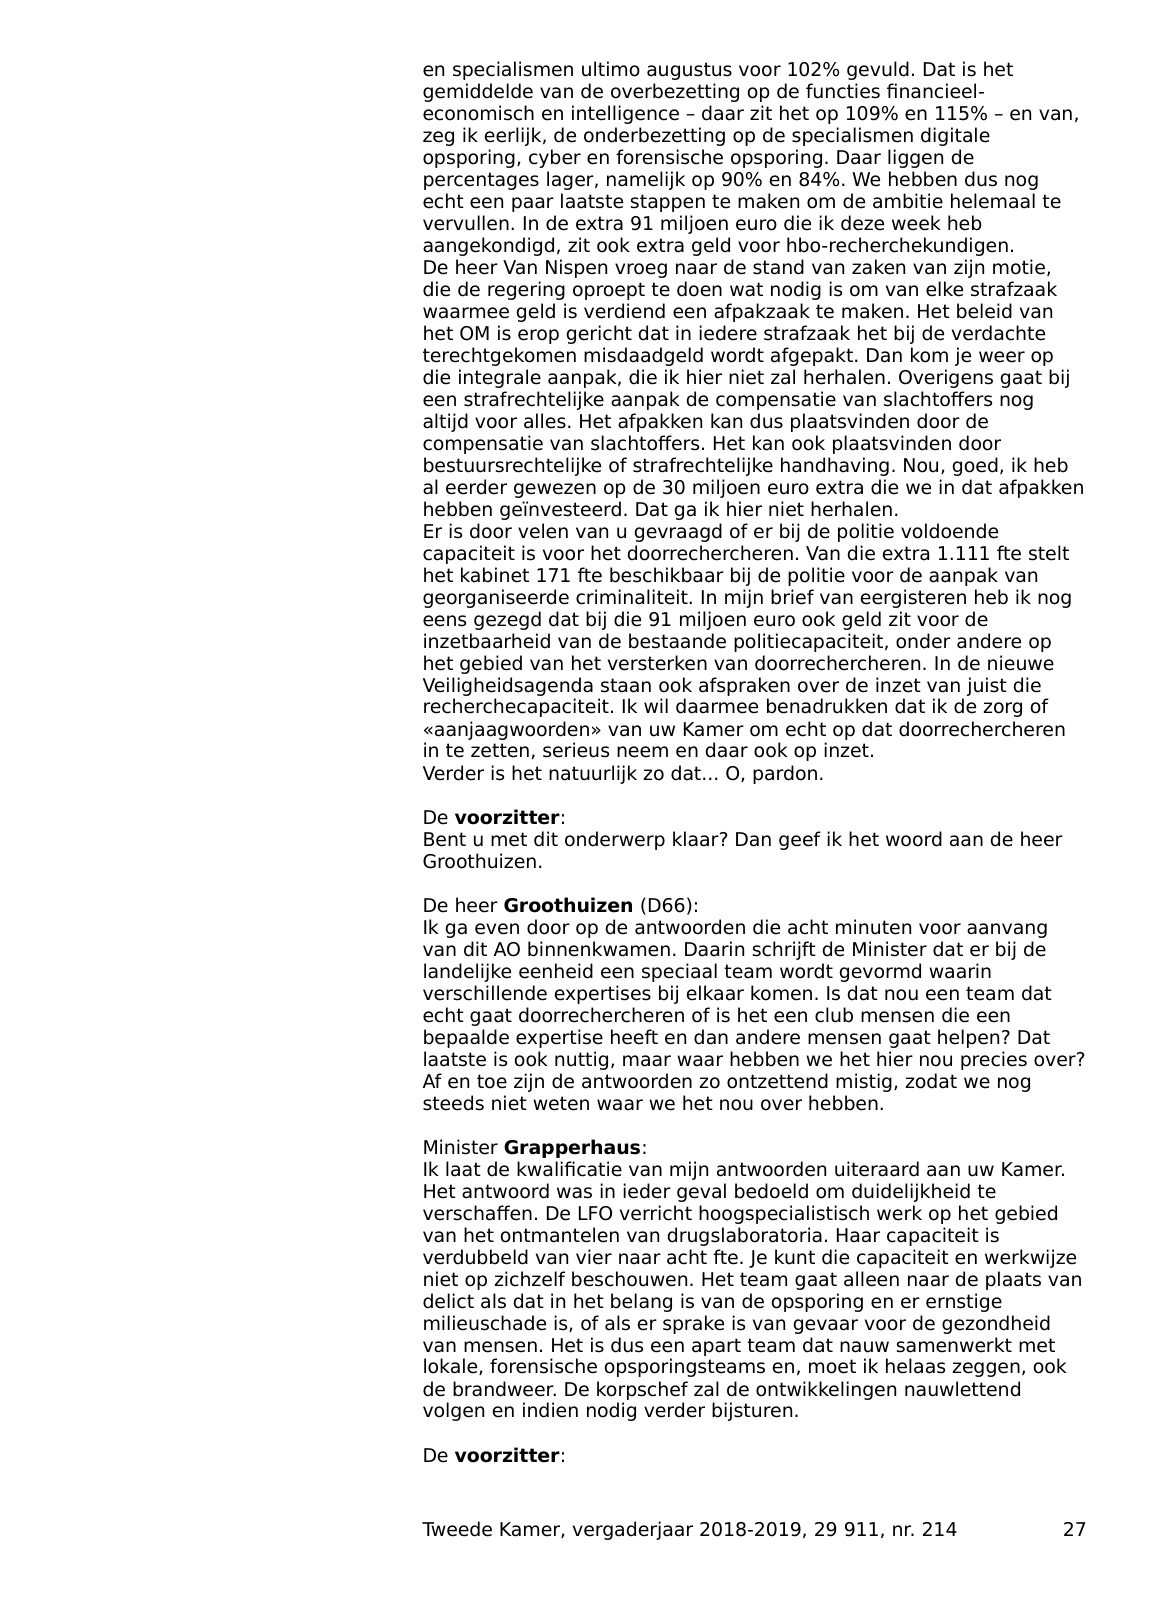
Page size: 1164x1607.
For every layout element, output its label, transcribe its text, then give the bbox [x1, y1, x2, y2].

text De voorzitter: [422, 807, 1087, 828]
text Ik ga even door op de antwoorden die acht minuten voor aanvang van dit AO binnenkwamen. Daarin schrijft de Minister dat er bij de landelijke eenheid een speciaal team wordt gevormd waarin verschillende expertises bij elkaar komen. Is dat nou een team dat echt gaat doorrechercheren of is het een club mensen die een bepaalde expertise heeft en dan andere mensen gaat helpen? Dat laatste is ook nuttig, maar waar hebben we het hier nou precies over? Af en toe zijn de antwoorden zo ontzettend mistig, zodat we nog steeds niet weten waar we het nou over hebben. [422, 917, 1087, 1114]
text Ik laat de kwalificatie van mijn antwoorden uiteraard aan uw Kamer. Het antwoord was in ieder geval bedoeld om duidelijkheid te verschaffen. De LFO verricht hoogspecialistisch werk op het gebied van het ontmantelen van drugslaboratoria. Haar capaciteit is verdubbeld van vier naar acht fte. Je kunt die capaciteit en werkwijze niet op zichzelf beschouwen. Het team gaat alleen naar de plaats van delict als dat in het belang is van de opsporing en er ernstige milieuschade is, of als er sprake is van gevaar voor de gezondheid van mensen. Het is dus een apart team dat nauw samenwerkt met lokale, forensische opsporingsteams en, moet ik helaas zeggen, ook de brandweer. De korpschef zal de ontwikkelingen nauwlettend volgen en indien nodig verder bijsturen. [422, 1159, 1087, 1422]
text Verder is het natuurlijk zo dat... O, pardon. [422, 762, 1087, 784]
text De heer Groothuizen (D66): [422, 895, 1087, 917]
text Bent u met dit onderwerp klaar? Dan geef ik het woord aan de heer Groothuizen. [422, 828, 1087, 872]
text De voorzitter: [422, 1444, 1087, 1467]
text en specialismen ultimo augustus voor 102% gevuld. Dat is het gemiddelde van de overbezetting op de functies financieel-economisch en intelligence – daar zit het op 109% en 115% – en van, zeg ik eerlijk, de onderbezetting op de specialismen digitale opsporing, cyber en forensische opsporing. Daar liggen de percentages lager, namelijk op 90% en 84%. We hebben dus nog echt een paar laatste stappen te maken om de ambitie helemaal te vervullen. In de extra 91 miljoen euro die ik deze week heb aangekondigd, zit ook extra geld voor hbo-recherchekundigen. [422, 59, 1087, 257]
text Er is door velen van u gevraagd of er bij de politie voldoende capaciteit is voor het doorrechercheren. Van die extra 1.111 fte stelt het kabinet 171 fte beschikbaar bij de politie voor de aanpak van georganiseerde criminaliteit. In mijn brief van eergisteren heb ik nog eens gezegd dat bij die 91 miljoen euro ook geld zit voor de inzetbaarheid van de bestaande politiecapaciteit, onder andere op het gebied van het versterken van doorrechercheren. In de nieuwe Veiligheidsagenda staan ook afspraken over de inzet van juist die recherchecapaciteit. Ik wil daarmee benadrukken dat ik de zorg of «aanjaagwoorden» van uw Kamer om echt op dat doorrechercheren in te zetten, serieus neem en daar ook op inzet. [422, 521, 1087, 762]
text De heer Van Nispen vroeg naar de stand van zaken van zijn motie, die de regering oproept te doen wat nodig is om van elke strafzaak waarmee geld is verdiend een afpakzaak te maken. Het beleid van het OM is erop gericht dat in iedere strafzaak het bij de verdachte terechtgekomen misdaadgeld wordt afgepakt. Dan kom je weer op die integrale aanpak, die ik hier niet zal herhalen. Overigens gaat bij een strafrechtelijke aanpak de compensatie van slachtoffers nog altijd voor alles. Het afpakken kan dus plaatsvinden door de compensatie van slachtoffers. Het kan ook plaatsvinden door bestuursrechtelijke of strafrechtelijke handhaving. Nou, goed, ik heb al eerder gewezen op de 30 miljoen euro extra die we in dat afpakken hebben geïnvesteerd. Dat ga ik hier niet herhalen. [422, 257, 1087, 521]
text Minister Grapperhaus: [422, 1137, 1087, 1159]
